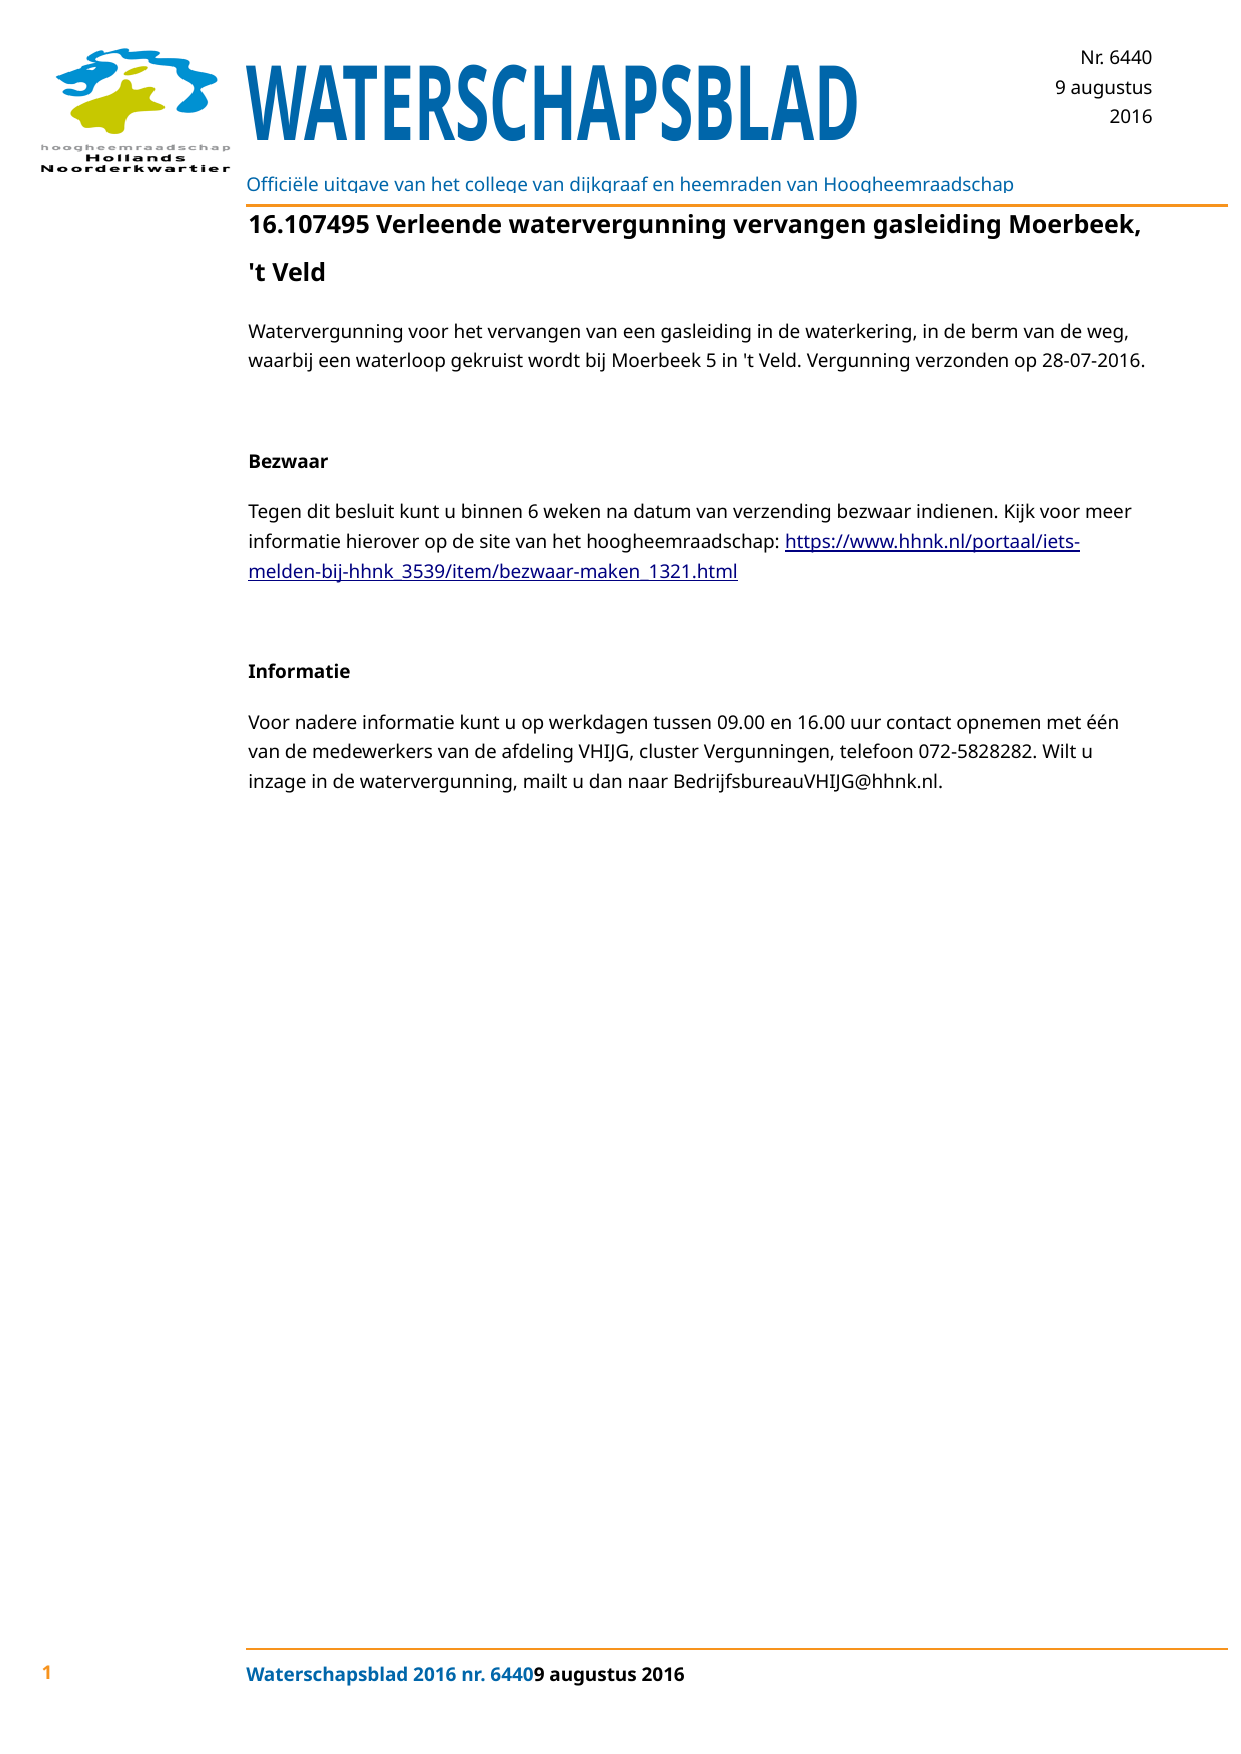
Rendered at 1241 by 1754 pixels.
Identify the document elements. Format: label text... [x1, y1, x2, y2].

text 16.107495 Verleende watervergunning vervangen gasleiding Moerbeek, 't Veld [248, 207, 1152, 288]
text Bezwaar [248, 448, 1152, 474]
text Tegen dit besluit kunt u binnen 6 weken na datum van verzending bezwaar indienen. Kijk voor meer informatie hierover op de site van het hoogheemraadschap: https://www.hhnk.nl/portaal/iets-melden-bij-hhnk_3539/item/bezwaar-maken_1321.html [248, 499, 1152, 584]
text Watervergunning voor het vervangen van een gasleiding in de waterkering, in de berm van de weg, waarbij een waterloop gekruist wordt bij Moerbeek 5 in 't Veld. Vergunning verzonden op 28-07-2016. [248, 318, 1152, 373]
text Voor nadere informatie kunt u op werkdagen tussen 09.00 en 16.00 uur contact opnemen met één van de medewerkers van de afdeling VHIJG, cluster Vergunningen, telefoon 072-5828282. Wilt u inzage in de watervergunning, mailt u dan naar BedrijfsbureauVHIJG@hhnk.nl. [248, 709, 1152, 794]
text Informatie [248, 659, 1152, 684]
picture [41, 47, 231, 172]
